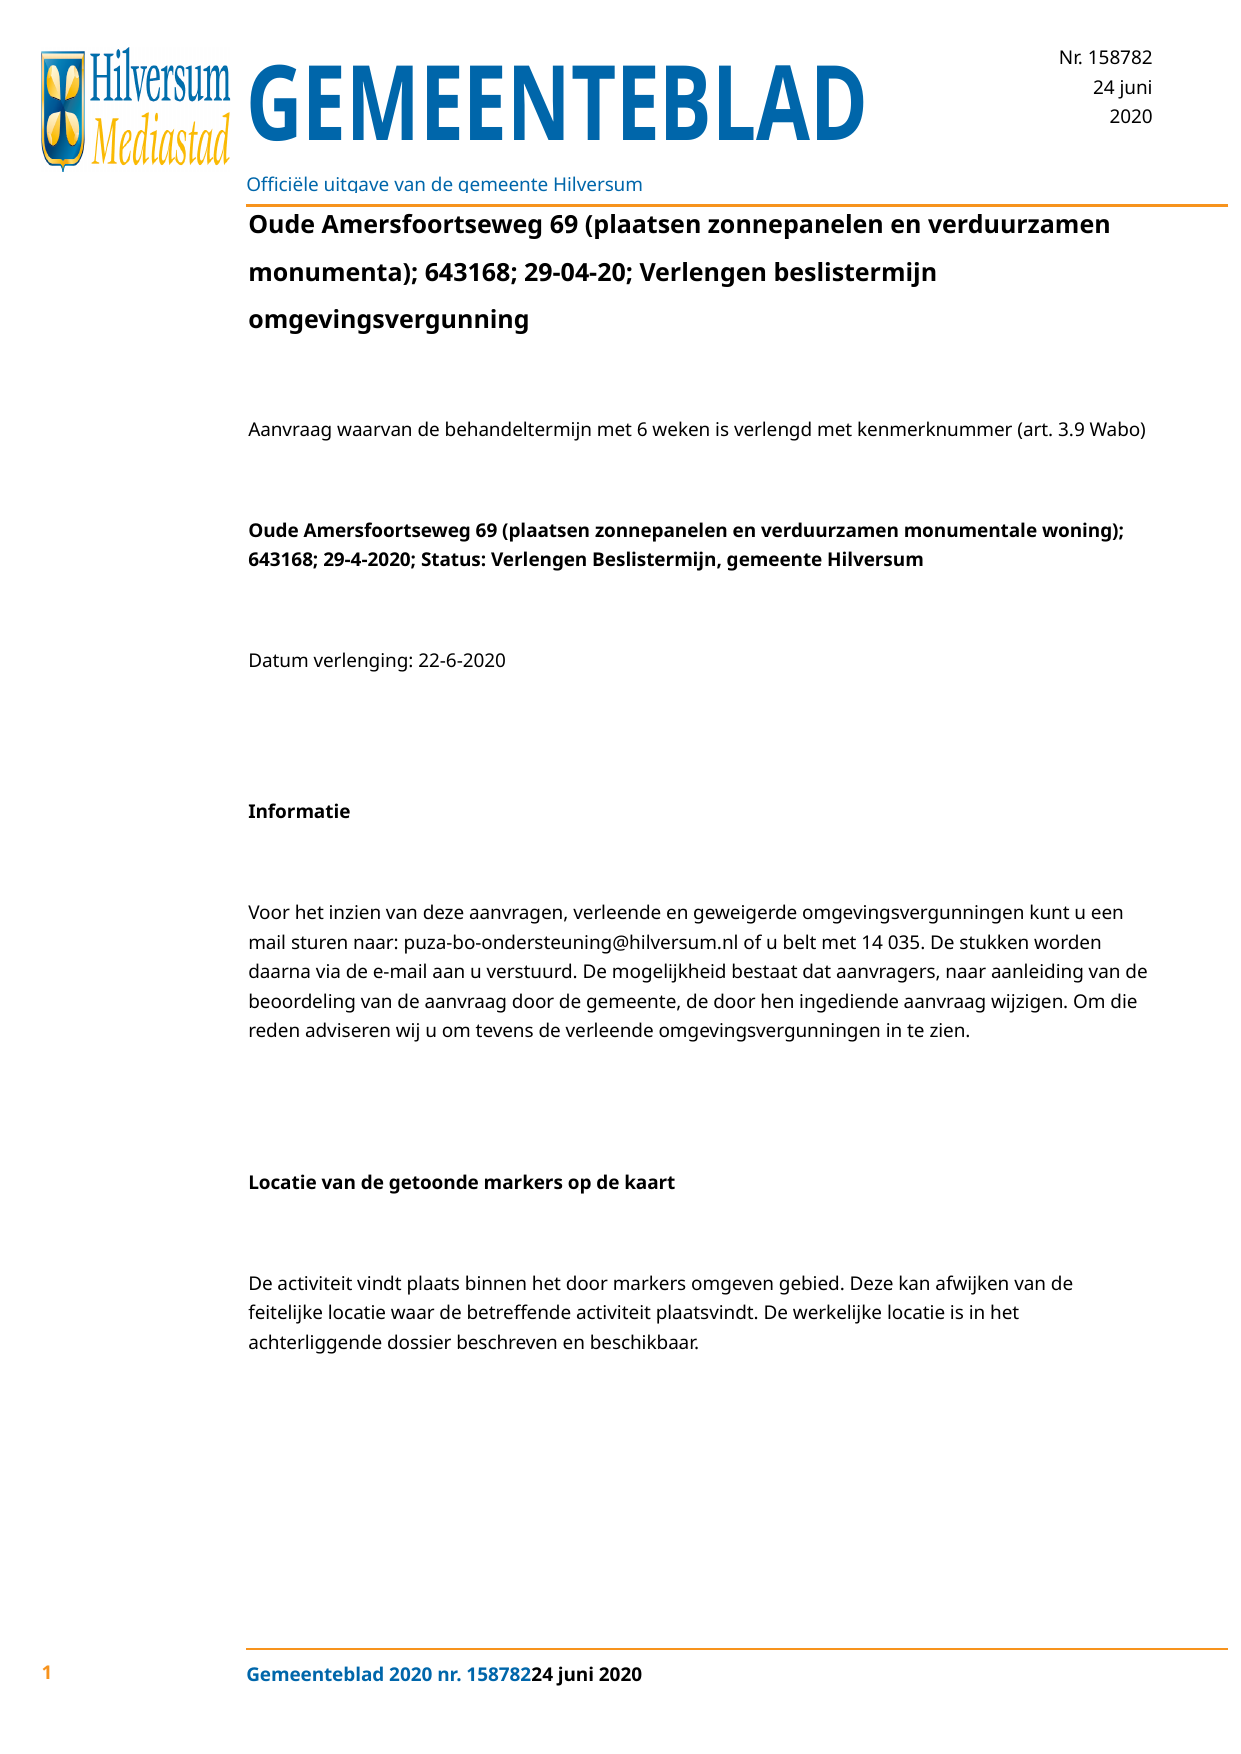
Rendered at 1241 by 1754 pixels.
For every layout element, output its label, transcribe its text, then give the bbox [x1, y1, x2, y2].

text Locatie van de getoonde markers op de kaart [248, 1169, 1152, 1194]
text Voor het inzien van deze aanvragen, verleende en geweigerde omgevingsvergunningen kunt u een mail sturen naar: puza-bo-ondersteuning@hilversum.nl of u belt met 14 035. De stukken worden daarna via de e-mail aan u verstuurd. De mogelijkheid bestaat dat aanvragers, naar aanleiding van de beoordeling van de aanvraag door de gemeente, de door hen ingediende aanvraag wijzigen. Om die reden adviseren wij u om tevens de verleende omgevingsvergunningen in te zien. [248, 899, 1152, 1043]
text Aanvraag waarvan de behandeltermijn met 6 weken is verlengd met kenmerknummer (art. 3.9 Wabo) [248, 416, 1152, 442]
text Oude Amersfoortseweg 69 (plaatsen zonnepanelen en verduurzamen monumentale woning); 643168; 29-4-2020; Status: Verlengen Beslistermijn, gemeente Hilversum [248, 517, 1152, 572]
text Datum verlenging: 22-6-2020 [248, 647, 1152, 673]
text De activiteit vindt plaats binnen het door markers omgeven gebied. Deze kan afwijken van de feitelijke locatie waar de betreffende activiteit plaatsvindt. De werkelijke locatie is in het achterliggende dossier beschreven en beschikbaar. [248, 1270, 1152, 1354]
text Informatie [248, 798, 1152, 824]
picture [41, 47, 231, 172]
text Oude Amersfoortseweg 69 (plaatsen zonnepanelen en verduurzamen monumenta); 643168; 29-04-20; Verlengen beslistermijn omgevingsvergunning [248, 207, 1152, 336]
